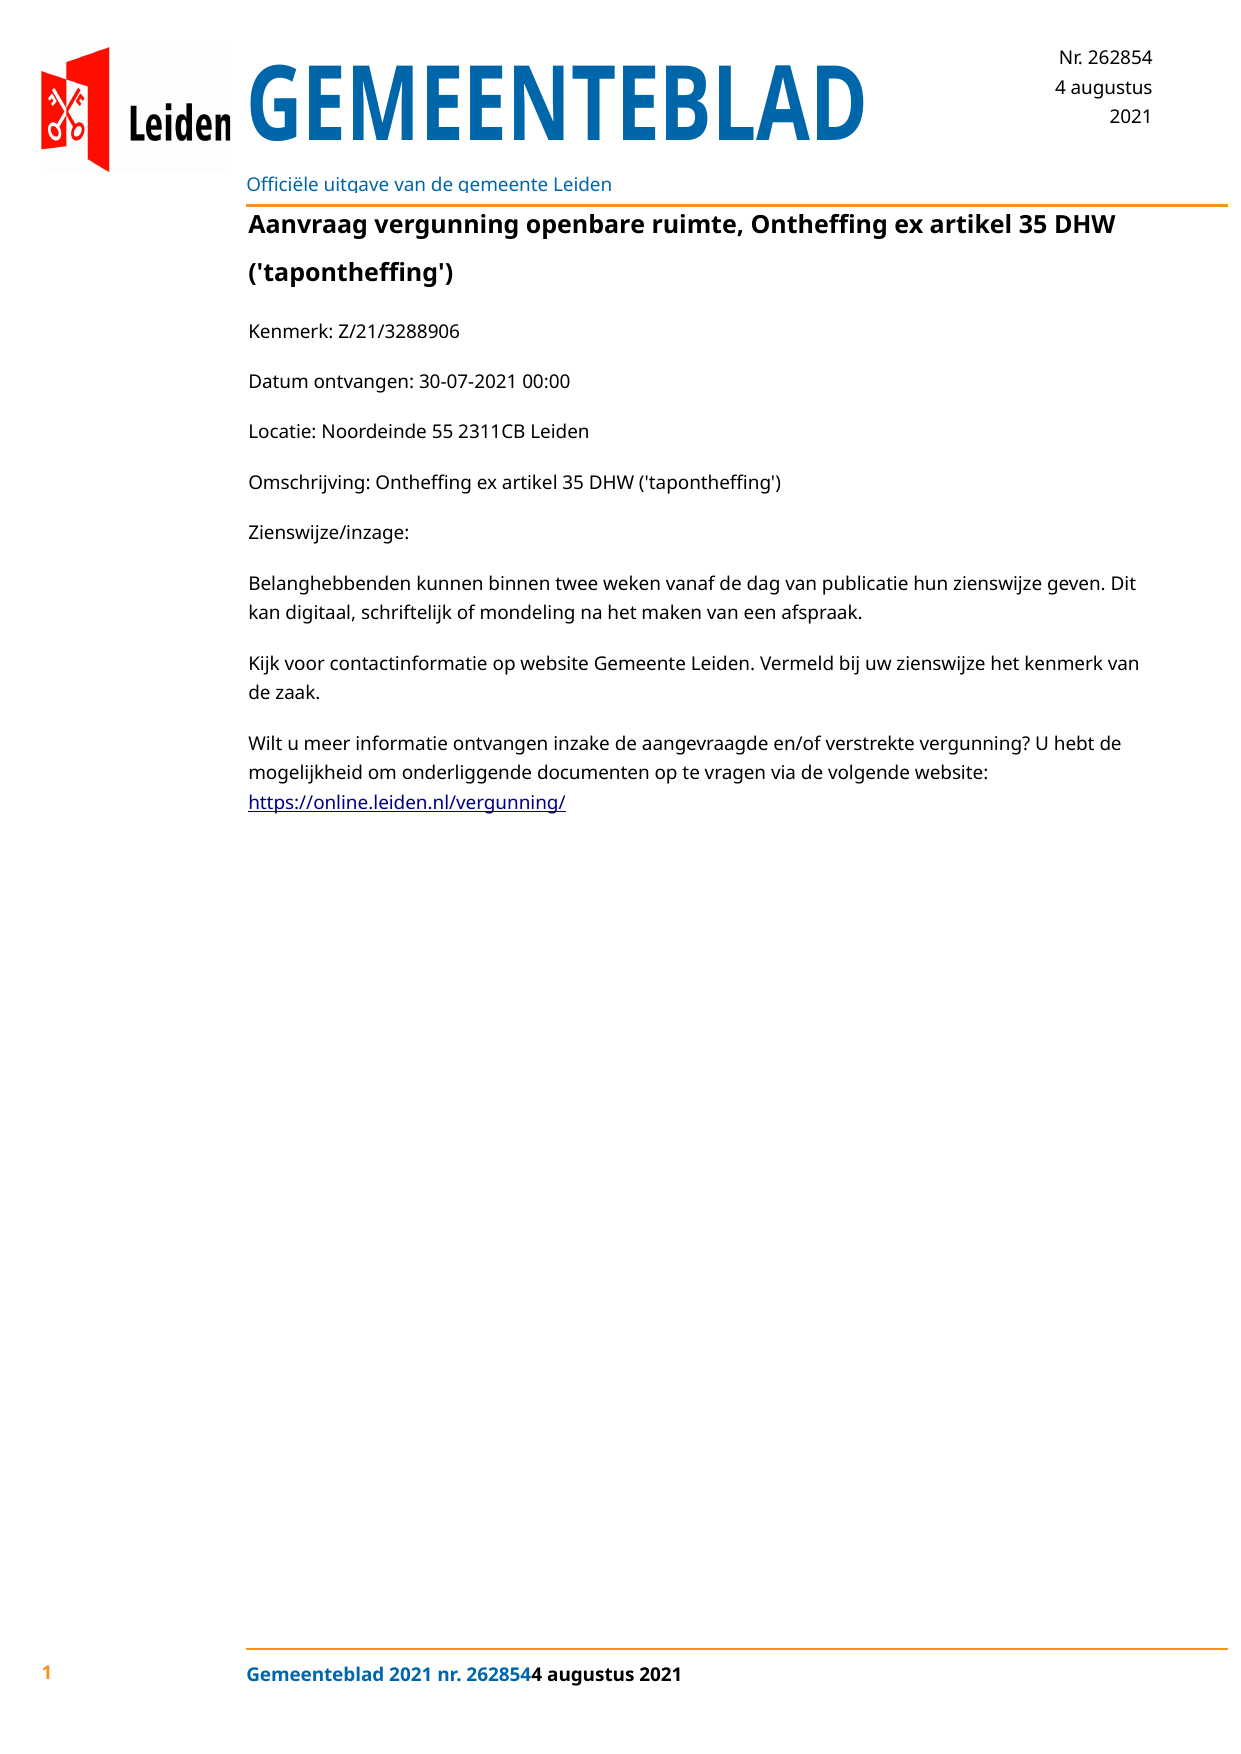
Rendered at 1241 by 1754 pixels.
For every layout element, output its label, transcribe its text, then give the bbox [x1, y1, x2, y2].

text Belanghebbenden kunnen binnen twee weken vanaf de dag van publicatie hun zienswijze geven. Dit kan digitaal, schriftelijk of mondeling na het maken van een afspraak. [248, 570, 1152, 625]
text Kijk voor contactinformatie op website Gemeente Leiden. Vermeld bij uw zienswijze het kenmerk van de zaak. [248, 650, 1152, 705]
text Omschrijving: Ontheffing ex artikel 35 DHW ('tapontheffing') [248, 469, 1152, 495]
text Wilt u meer informatie ontvangen inzake de aangevraagde en/of verstrekte vergunning? U hebt de mogelijkheid om onderliggende documenten op te vragen via de volgende website: https://online.leiden.nl/vergunning/ [248, 730, 1152, 815]
text Kenmerk: Z/21/3288906 [248, 318, 1152, 344]
text Aanvraag vergunning openbare ruimte, Ontheffing ex artikel 35 DHW ('tapontheffing') [248, 207, 1152, 288]
text Datum ontvangen: 30-07-2021 00:00 [248, 368, 1152, 394]
text Zienswijze/inzage: [248, 519, 1152, 545]
text Locatie: Noordeinde 55 2311CB Leiden [248, 419, 1152, 444]
picture [41, 47, 231, 172]
